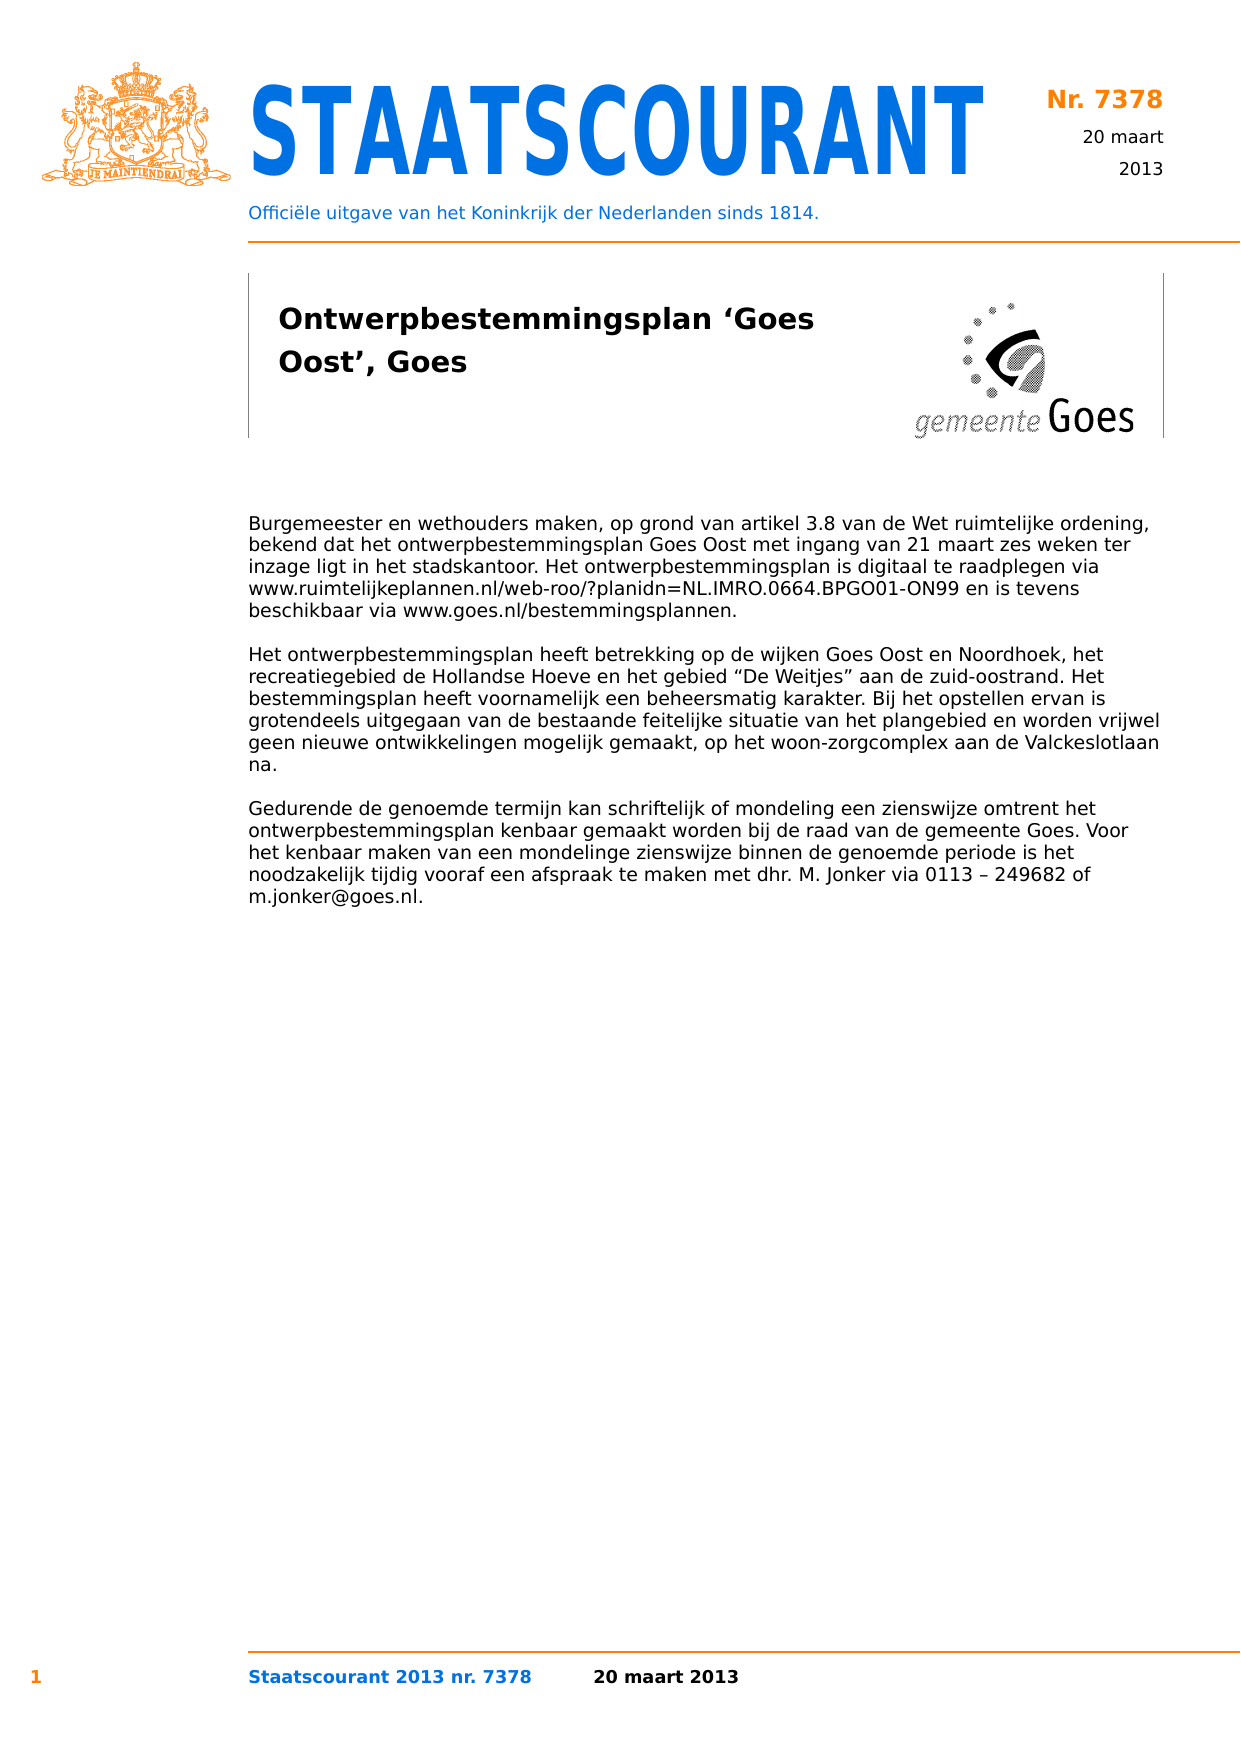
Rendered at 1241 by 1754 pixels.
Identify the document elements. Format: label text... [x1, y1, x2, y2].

text Het ontwerpbestemmingsplan heeft betrekking op de wijken Goes Oost en Noordhoek, het recreatiegebied de Hollandse Hoeve en het gebied “De Weitjes” aan de zuid-oostrand. Het bestemmingsplan heeft voornamelijk een beheersmatig karakter. Bij het opstellen ervan is grotendeels uitgegaan van de bestaande feitelijke situatie van het plangebied en worden vrijwel geen nieuwe ontwikkelingen mogelijk gemaakt, op het woon-zorgcomplex aan de Valckeslotlaan na. [248, 644, 1163, 776]
table_header [25, 62, 248, 241]
picture [914, 302, 1134, 439]
table_cell 20 maart [998, 121, 1240, 153]
text Burgemeester en wethouders maken, op grond van artikel 3.8 van de Wet ruimtelijke ordening, bekend dat het ontwerpbestemmingsplan Goes Oost met ingang van 21 maart zes weken ter inzage ligt in het stadskantoor. Het ontwerpbestemmingsplan is digitaal te raadplegen via www.ruimtelijkeplannen.nl/web-roo/?planidn=NL.IMRO.0664.BPGO01-ON99 en is tevens beschikbaar via www.goes.nl/bestemmingsplannen. [248, 512, 1163, 622]
picture [41, 62, 231, 186]
table_cell 2013 [998, 153, 1240, 203]
table_cell Officiële uitgave van het Koninkrijk der Nederlanden sinds 1814. [248, 203, 1240, 241]
text Gedurende de genoemde termijn kan schriftelijk of mondeling een zienswijze omtrent het ontwerpbestemmingsplan kenbaar gemaakt worden bij de raad van de gemeente Goes. Voor het kenbaar maken van een mondelinge zienswijze binnen de genoemde periode is het noodzakelijk tijdig vooraf een afspraak te maken met dhr. M. Jonker via 0113 – 249682 of m.jonker@goes.nl. [248, 798, 1163, 908]
subtitle Ontwerpbestemmingsplan ‘Goes Oost’, Goes [249, 273, 1163, 438]
table_header Nr. 7378 [998, 62, 1240, 121]
table_header STAATSCOURANT [248, 62, 998, 203]
